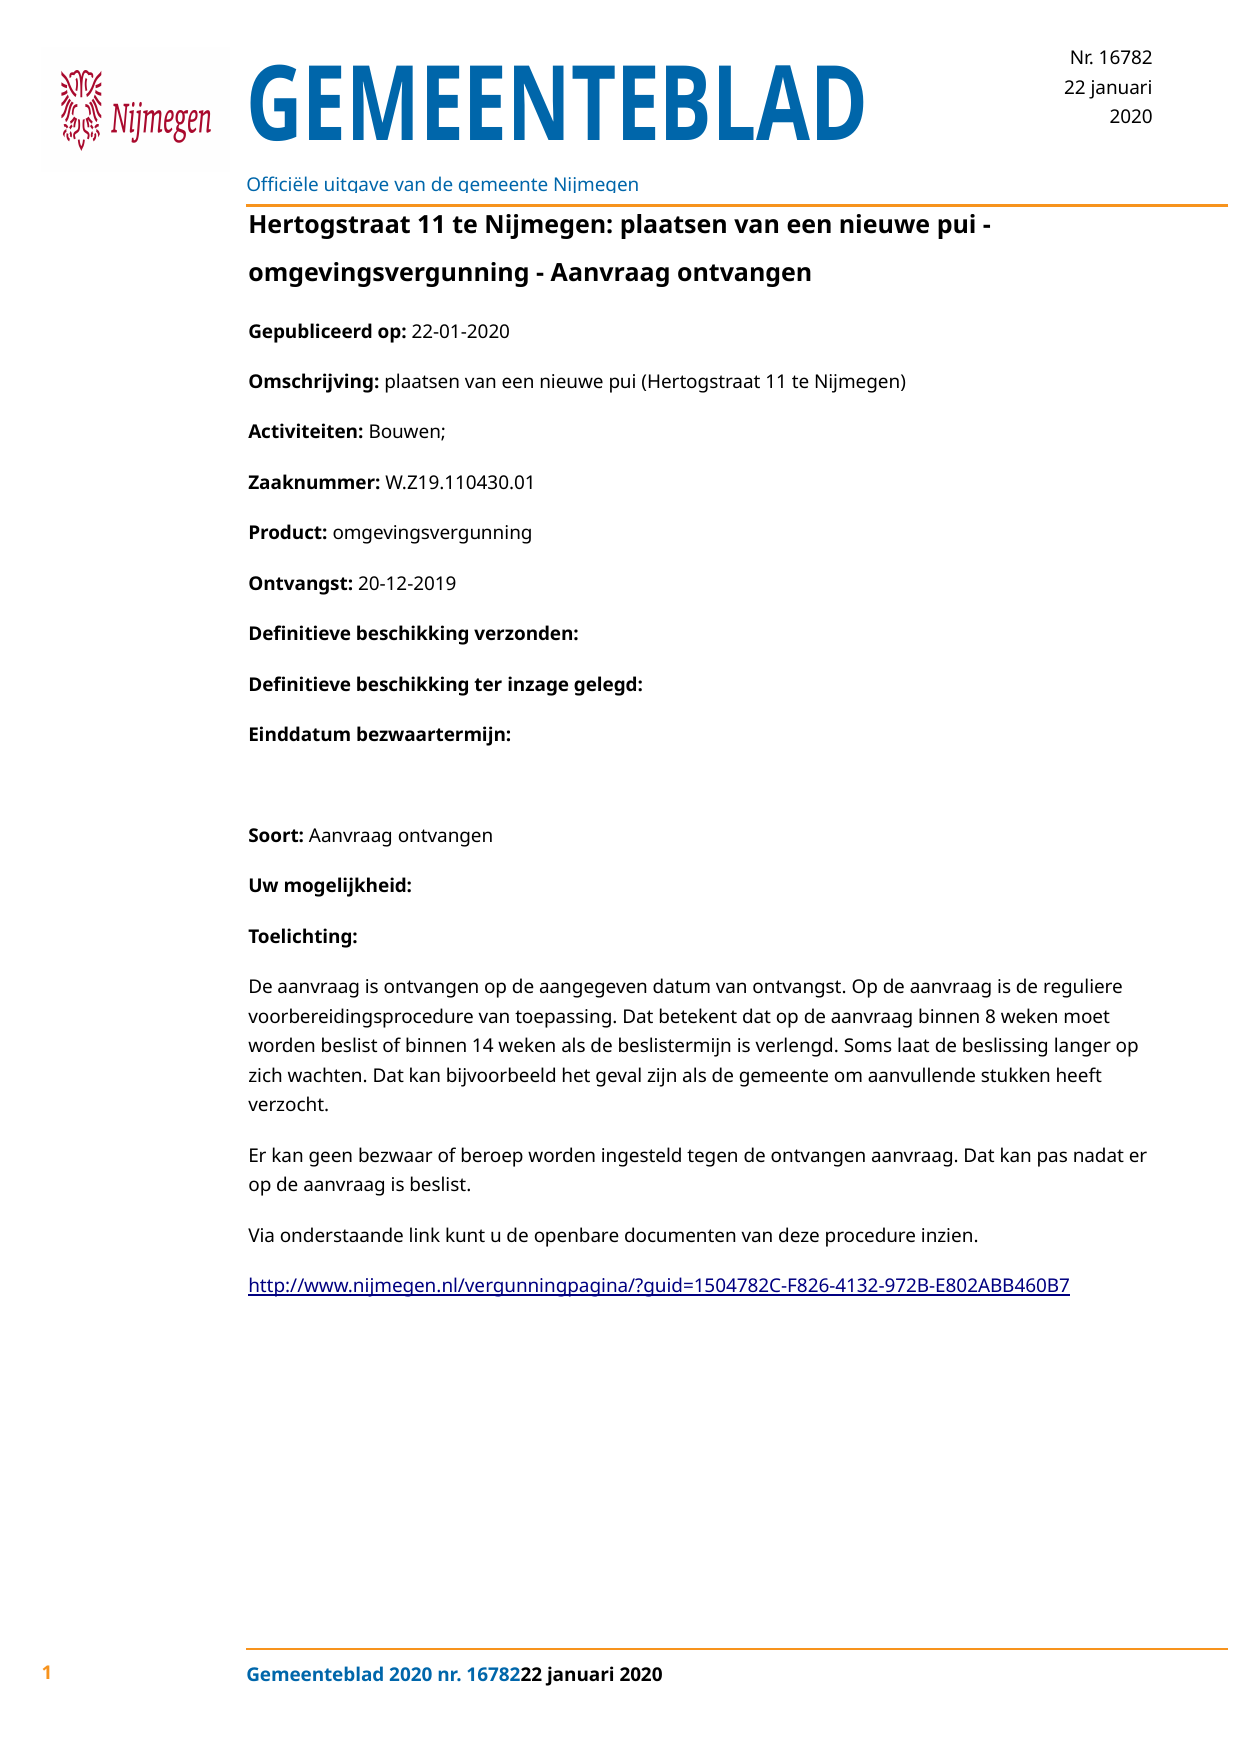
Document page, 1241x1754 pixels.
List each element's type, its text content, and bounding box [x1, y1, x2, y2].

text Hertogstraat 11 te Nijmegen: plaatsen van een nieuwe pui - omgevingsvergunning - Aanvraag ontvangen [248, 207, 1152, 288]
text Zaaknummer: W.Z19.110430.01 [248, 469, 1152, 495]
text Gepubliceerd op: 22-01-2020 [248, 318, 1152, 344]
text Omschrijving: plaatsen van een nieuwe pui (Hertogstraat 11 te Nijmegen) [248, 368, 1152, 394]
text Er kan geen bezwaar of beroep worden ingesteld tegen de ontvangen aanvraag. Dat kan pas nadat er op de aanvraag is beslist. [248, 1142, 1152, 1197]
text Product: omgevingsvergunning [248, 519, 1152, 545]
text Activiteiten: Bouwen; [248, 419, 1152, 444]
picture [41, 47, 231, 172]
text Definitieve beschikking ter inzage gelegd: [248, 671, 1152, 697]
text http://www.nijmegen.nl/vergunningpagina/?guid=1504782C-F826-4132-972B-E802ABB460B7 [248, 1272, 1152, 1298]
text Definitieve beschikking verzonden: [248, 620, 1152, 646]
text Via onderstaande link kunt u de openbare documenten van deze procedure inzien. [248, 1222, 1152, 1248]
text Einddatum bezwaartermijn: [248, 721, 1152, 747]
text Soort: Aanvraag ontvangen [248, 822, 1152, 848]
text Toelichting: [248, 923, 1152, 949]
text De aanvraag is ontvangen op de aangegeven datum van ontvangst. Op de aanvraag is de reguliere voorbereidingsprocedure van toepassing. Dat betekent dat op de aanvraag binnen 8 weken moet worden beslist of binnen 14 weken als de beslistermijn is verlengd. Soms laat de beslissing langer op zich wachten. Dat kan bijvoorbeeld het geval zijn als de gemeente om aanvullende stukken heeft verzocht. [248, 973, 1152, 1117]
text Uw mogelijkheid: [248, 872, 1152, 898]
text Ontvangst: 20-12-2019 [248, 570, 1152, 596]
